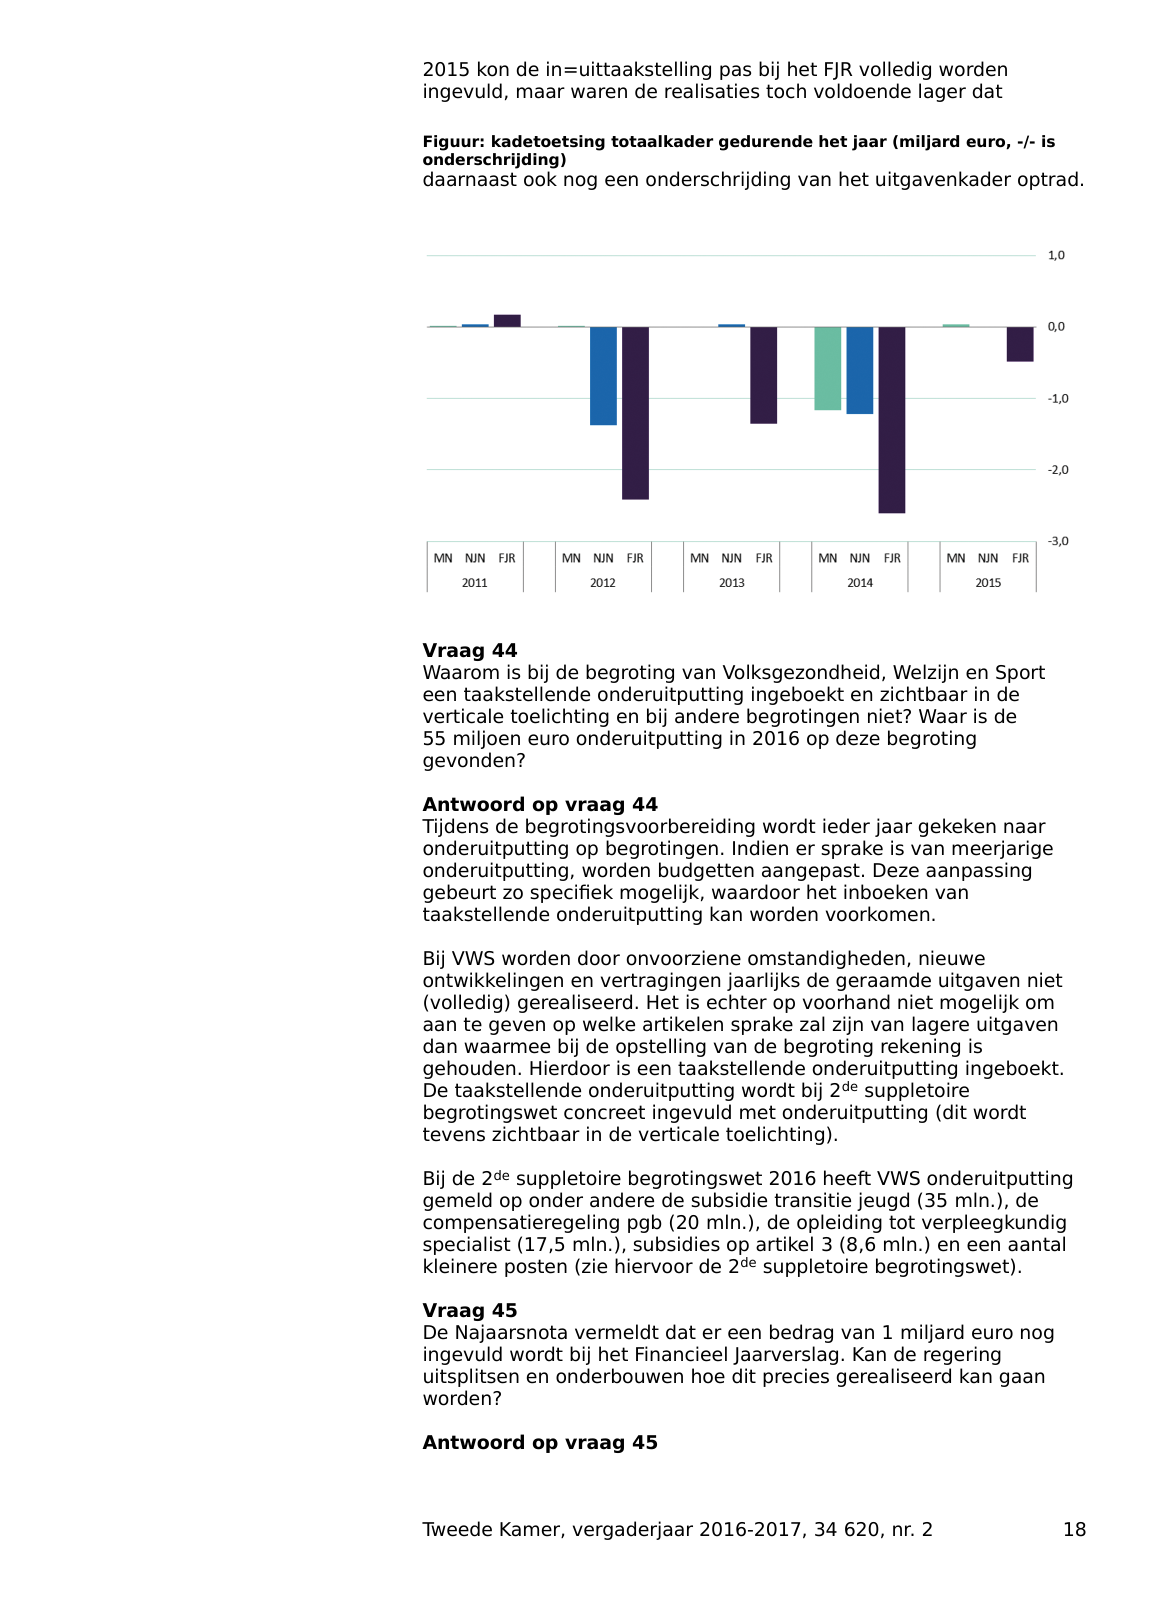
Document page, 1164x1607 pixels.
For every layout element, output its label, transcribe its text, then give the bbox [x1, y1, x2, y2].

text Vraag 45 [422, 1300, 1087, 1322]
text Tijdens de begrotingsvoorbereiding wordt ieder jaar gekeken naar onderuitputting op begrotingen. Indien er sprake is van meerjarige onderuitputting, worden budgetten aangepast. Deze aanpassing gebeurt zo specifiek mogelijk, waardoor het inboeken van taakstellende onderuitputting kan worden voorkomen. [422, 816, 1087, 926]
text Vraag 44 [422, 640, 1087, 662]
text De Najaarsnota vermeldt dat er een bedrag van 1 miljard euro nog ingevuld wordt bij het Financieel Jaarverslag. Kan de regering uitsplitsen en onderbouwen hoe dit precies gerealiseerd kan gaan worden? [422, 1322, 1087, 1410]
text Antwoord op vraag 44 [422, 794, 1087, 816]
text Antwoord op vraag 45 [422, 1432, 1087, 1454]
text Bij de 2de suppletoire begrotingswet 2016 heeft VWS onderuitputting gemeld op onder andere de subsidie transitie jeugd (35 mln.), de compensatieregeling pgb (20 mln.), de opleiding tot verpleegkundig specialist (17,5 mln.), subsidies op artikel 3 (8,6 mln.) en een aantal kleinere posten (zie hiervoor de 2de suppletoire begrotingswet). [422, 1168, 1087, 1278]
text Bij VWS worden door onvoorziene omstandigheden, nieuwe ontwikkelingen en vertragingen jaarlijks de geraamde uitgaven niet (volledig) gerealiseerd. Het is echter op voorhand niet mogelijk om aan te geven op welke artikelen sprake zal zijn van lagere uitgaven dan waarmee bij de opstelling van de begroting rekening is gehouden. Hierdoor is een taakstellende onderuitputting ingeboekt. De taakstellende onderuitputting wordt bij 2de suppletoire begrotingswet concreet ingevuld met onderuitputting (dit wordt tevens zichtbaar in de verticale toelichting). [422, 948, 1087, 1146]
text Waarom is bij de begroting van Volksgezondheid, Welzijn en Sport een taakstellende onderuitputting ingeboekt en zichtbaar in de verticale toelichting en bij andere begrotingen niet? Waar is de 55 miljoen euro onderuitputting in 2016 op deze begroting gevonden? [422, 662, 1087, 772]
picture [422, 247, 1072, 596]
text Figuur: kadetoetsing totaalkader gedurende het jaar (miljard euro, -/- is onderschrijding) [422, 133, 1072, 169]
text 2015 kon de in=uittaakstelling pas bij het FJR volledig worden ingevuld, maar waren de realisaties toch voldoende lager dat daarnaast ook nog een onderschrijding van het uitgavenkader optrad. [422, 59, 1087, 191]
